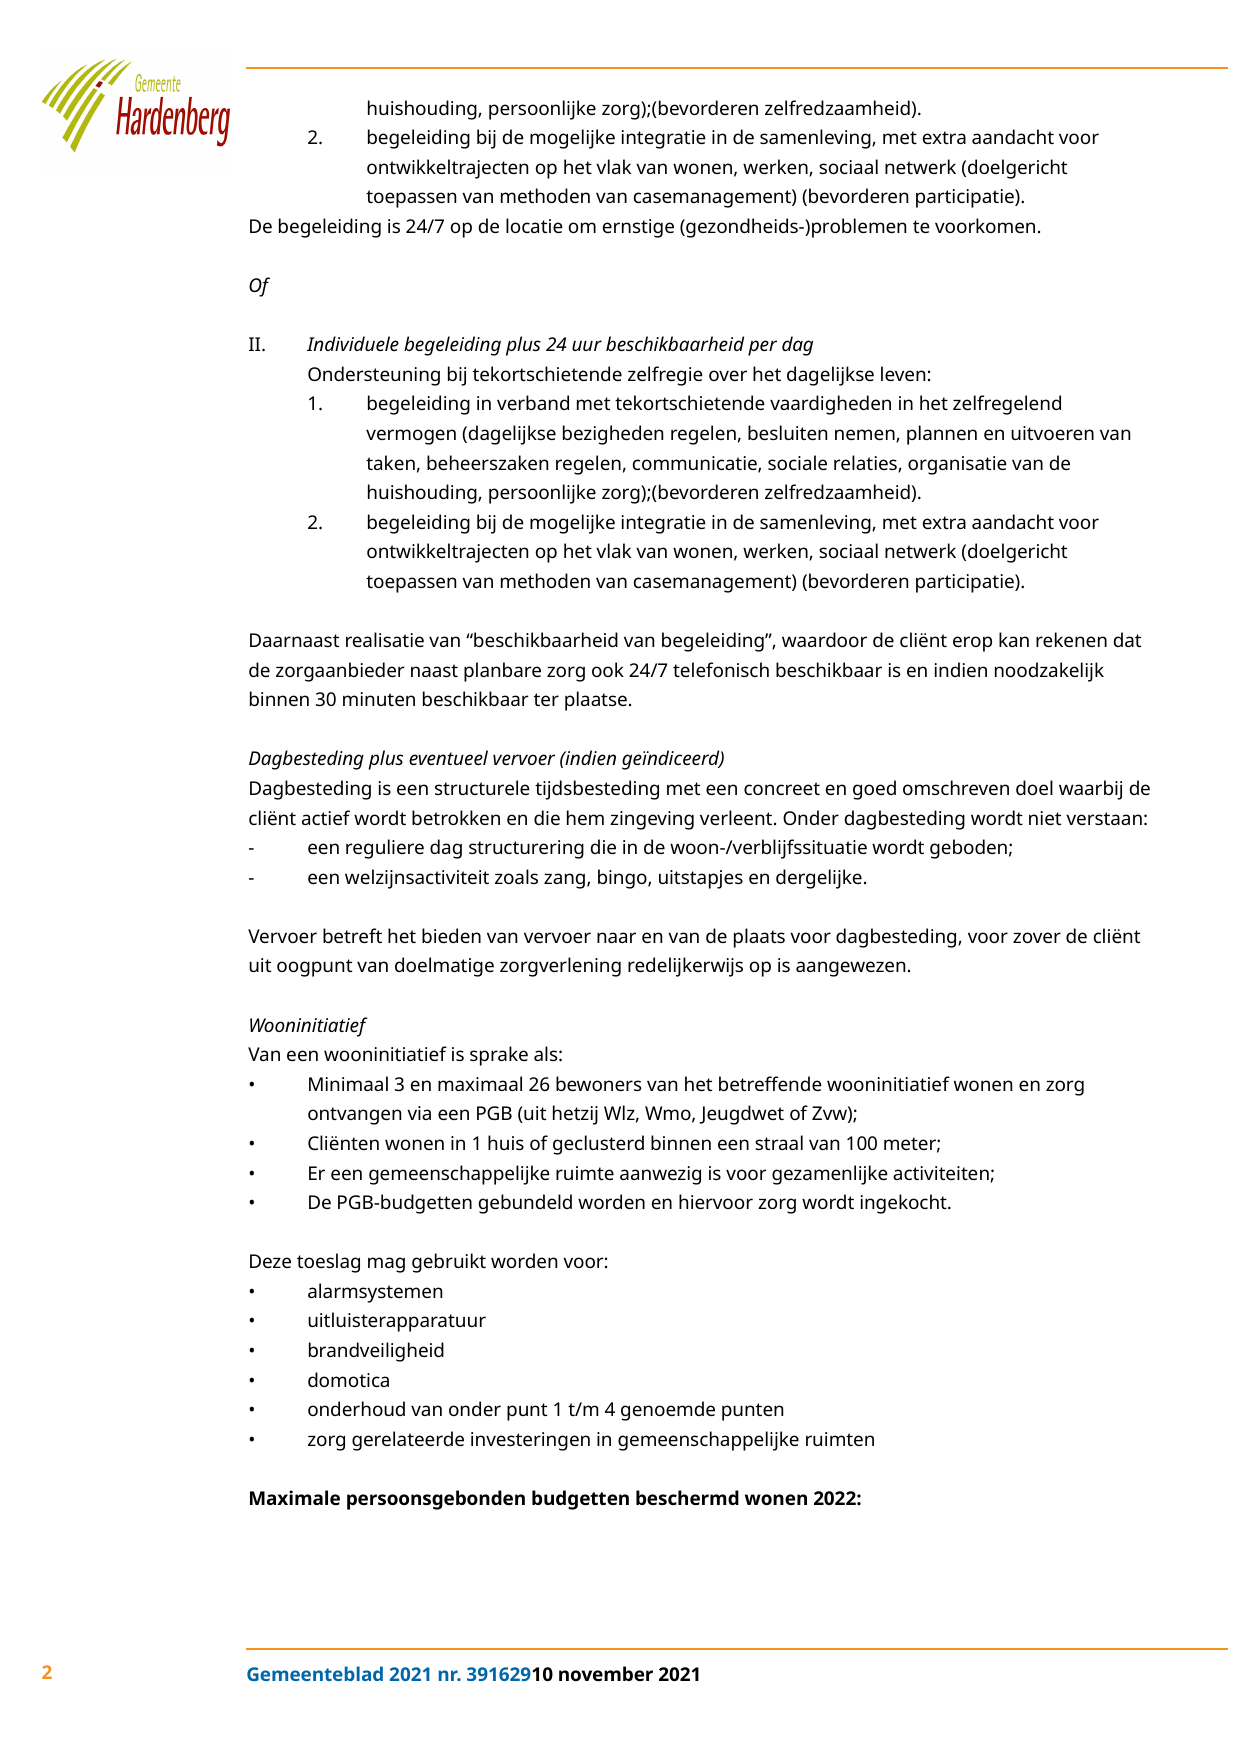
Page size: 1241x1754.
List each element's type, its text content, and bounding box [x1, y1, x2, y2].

list brandveiligheid [248, 1337, 1152, 1363]
list Ondersteuning bij tekortschietende zelfregie over het dagelijkse leven: [248, 361, 1152, 387]
list zorg gerelateerde investeringen in gemeenschappelijke ruimten [248, 1426, 1152, 1452]
list een reguliere dag structurering die in de woon-/verblijfssituatie wordt geboden; [248, 834, 1152, 860]
text Dagbesteding is een structurele tijdsbesteding met een concreet en goed omschreven doel waarbij de cliënt actief wordt betrokken en die hem zingeving verleent. Onder dagbesteding wordt niet verstaan: [248, 775, 1152, 831]
text Van een wooninitiatief is sprake als: [248, 1041, 1152, 1067]
list Cliënten wonen in 1 huis of geclusterd binnen een straal van 100 meter; [248, 1130, 1152, 1156]
list uitluisterapparatuur [248, 1308, 1152, 1333]
list een welzijnsactiviteit zoals zang, bingo, uitstapjes en dergelijke. [248, 864, 1152, 890]
list huishouding, persoonlijke zorg);(bevorderen zelfredzaamheid). [307, 95, 1152, 121]
list Minimaal 3 en maximaal 26 bewoners van het betreffende wooninitiatief wonen en zorg ontvangen via een PGB (uit hetzij Wlz, Wmo, Jeugdwet of Zvw); [248, 1071, 1152, 1126]
text Wooninitiatief [248, 1012, 1152, 1038]
list begeleiding in verband met tekortschietende vaardigheden in het zelfregelend vermogen (dagelijkse bezigheden regelen, besluiten nemen, plannen en uitvoeren van taken, beheerszaken regelen, communicatie, sociale relaties, organisatie van de huishouding, persoonlijke zorg);(bevorderen zelfredzaamheid). [307, 391, 1152, 505]
list begeleiding bij de mogelijke integratie in de samenleving, met extra aandacht voor ontwikkeltrajecten op het vlak van wonen, werken, sociaal netwerk (doelgericht toepassen van methoden van casemanagement) (bevorderen participatie). [307, 509, 1152, 594]
list alarmsystemen [248, 1278, 1152, 1304]
text Vervoer betreft het bieden van vervoer naar en van de plaats voor dagbesteding, voor zover de cliënt uit oogpunt van doelmatige zorgverlening redelijkerwijs op is aangewezen. [248, 923, 1152, 978]
list De PGB-budgetten gebundeld worden en hiervoor zorg wordt ingekocht. [248, 1189, 1152, 1215]
text Maximale persoonsgebonden budgetten beschermd wonen 2022: [248, 1485, 1152, 1511]
list domotica [248, 1367, 1152, 1393]
list Er een gemeenschappelijke ruimte aanwezig is voor gezamenlijke activiteiten; [248, 1160, 1152, 1186]
picture [41, 47, 231, 172]
list Individuele begeleiding plus 24 uur beschikbaarheid per dag [248, 331, 1152, 357]
text Deze toeslag mag gebruikt worden voor: [248, 1248, 1152, 1274]
list onderhoud van onder punt 1 t/m 4 genoemde punten [248, 1396, 1152, 1422]
list begeleiding bij de mogelijke integratie in de samenleving, met extra aandacht voor ontwikkeltrajecten op het vlak van wonen, werken, sociaal netwerk (doelgericht toepassen van methoden van casemanagement) (bevorderen participatie). [307, 124, 1152, 209]
text De begeleiding is 24/7 op de locatie om ernstige (gezondheids-)problemen te voorkomen. [248, 213, 1152, 239]
text Of [248, 272, 1152, 298]
text Dagbesteding plus eventueel vervoer (indien geïndiceerd) [248, 746, 1152, 771]
text Daarnaast realisatie van “beschikbaarheid van begeleiding”, waardoor de cliënt erop kan rekenen dat de zorgaanbieder naast planbare zorg ook 24/7 telefonisch beschikbaar is en indien noodzakelijk binnen 30 minuten beschikbaar ter plaatse. [248, 627, 1152, 712]
